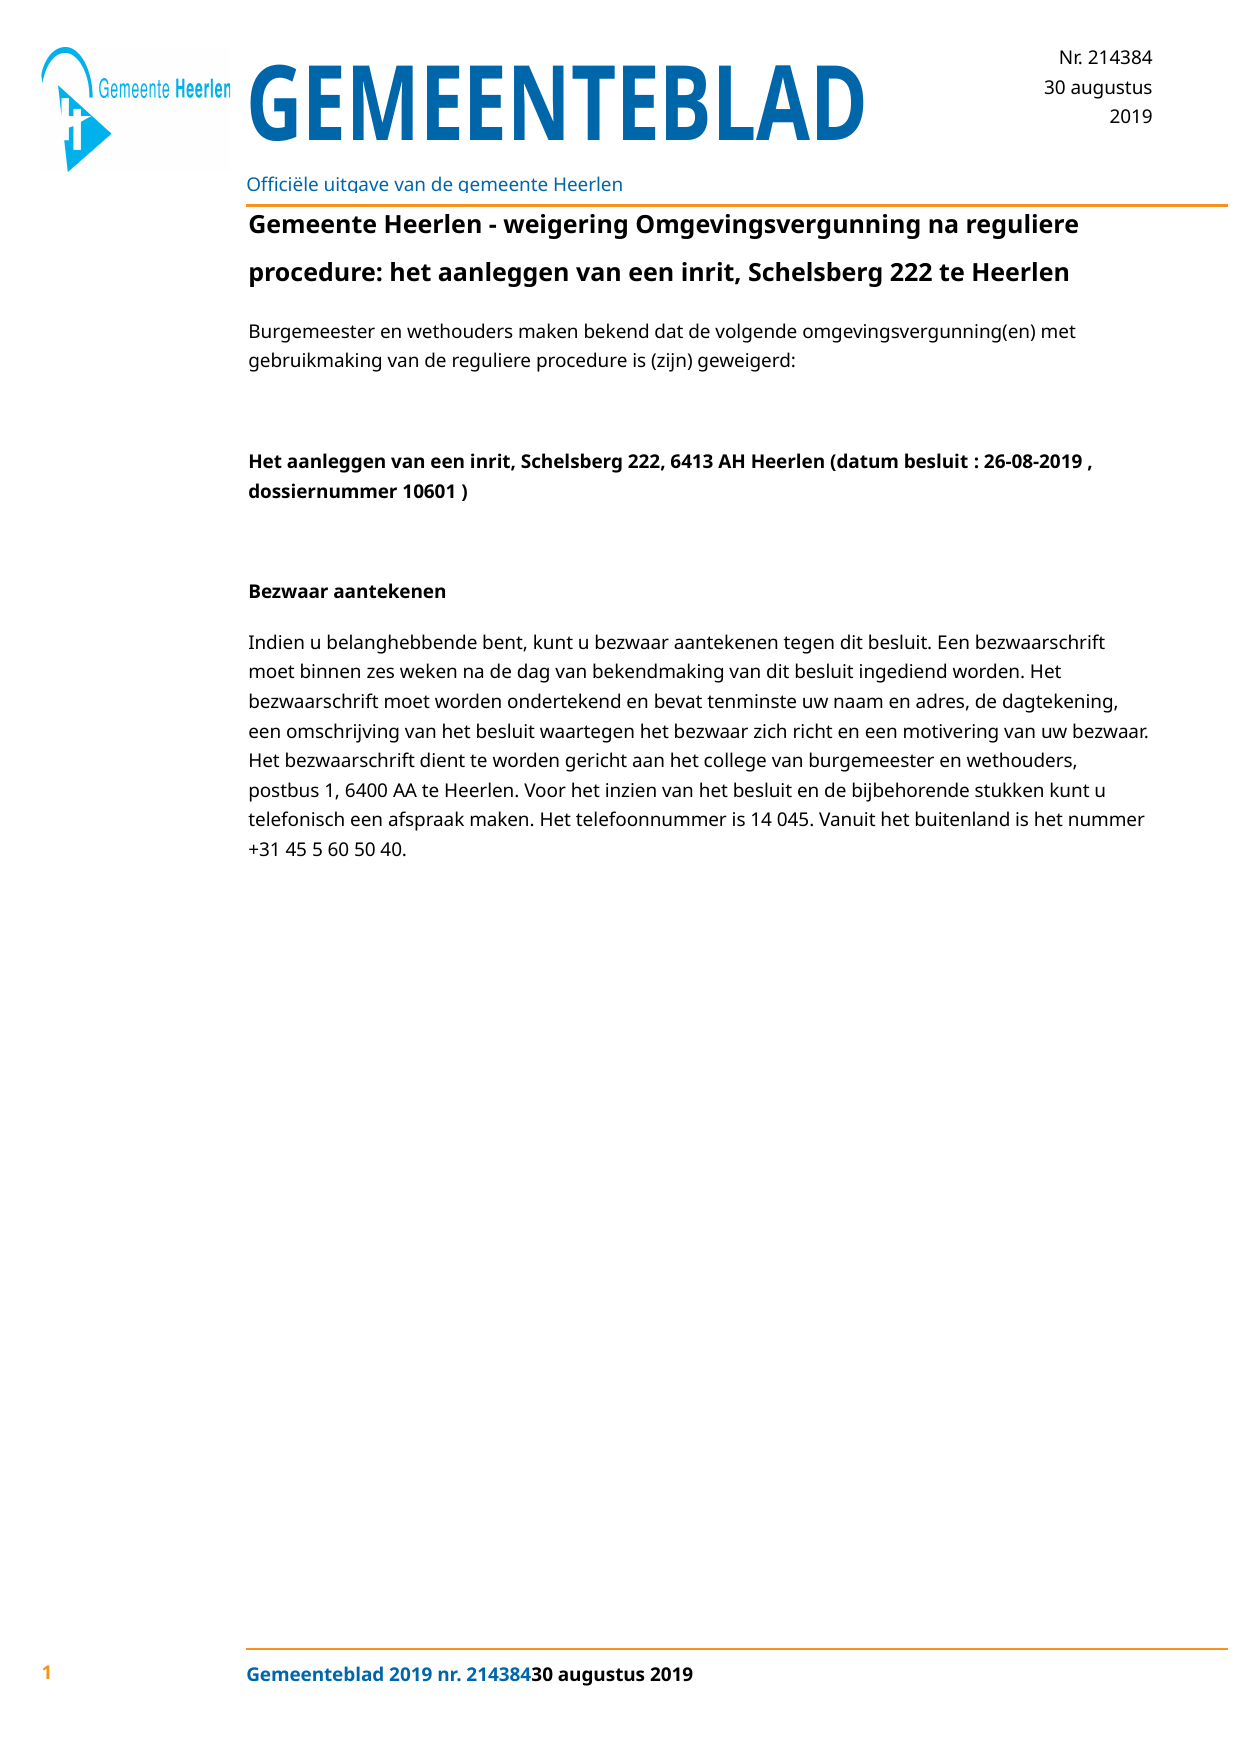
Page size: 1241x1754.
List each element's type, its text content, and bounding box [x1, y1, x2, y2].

text Burgemeester en wethouders maken bekend dat de volgende omgevingsvergunning(en) met gebruikmaking van de reguliere procedure is (zijn) geweigerd: [248, 318, 1152, 373]
picture [41, 47, 58, 70]
text Het aanleggen van een inrit, Schelsberg 222, 6413 AH Heerlen (datum besluit : 26-08-2019 , dossiernummer 10601 ) [248, 448, 1152, 504]
text Indien u belanghebbende bent, kunt u bezwaar aantekenen tegen dit besluit. Een bezwaarschrift moet binnen zes weken na de dag van bekendmaking van dit besluit ingediend worden. Het bezwaarschrift moet worden ondertekend en bevat tenminste uw naam en adres, de dagtekening, een omschrijving van het besluit waartegen het bezwaar zich richt en een motivering van uw bezwaar. Het bezwaarschrift dient te worden gericht aan het college van burgemeester en wethouders, postbus 1, 6400 AA te Heerlen. Voor het inzien van het besluit en de bijbehorende stukken kunt u telefonisch een afspraak maken. Het telefoonnummer is 14 045. Vanuit het buitenland is het nummer +31 45 5 60 50 40. [248, 629, 1152, 862]
text Bezwaar aantekenen [248, 579, 1152, 604]
text Gemeente Heerlen - weigering Omgevingsvergunning na reguliere procedure: het aanleggen van een inrit, Schelsberg 222 te Heerlen [248, 207, 1152, 288]
picture [41, 47, 231, 172]
